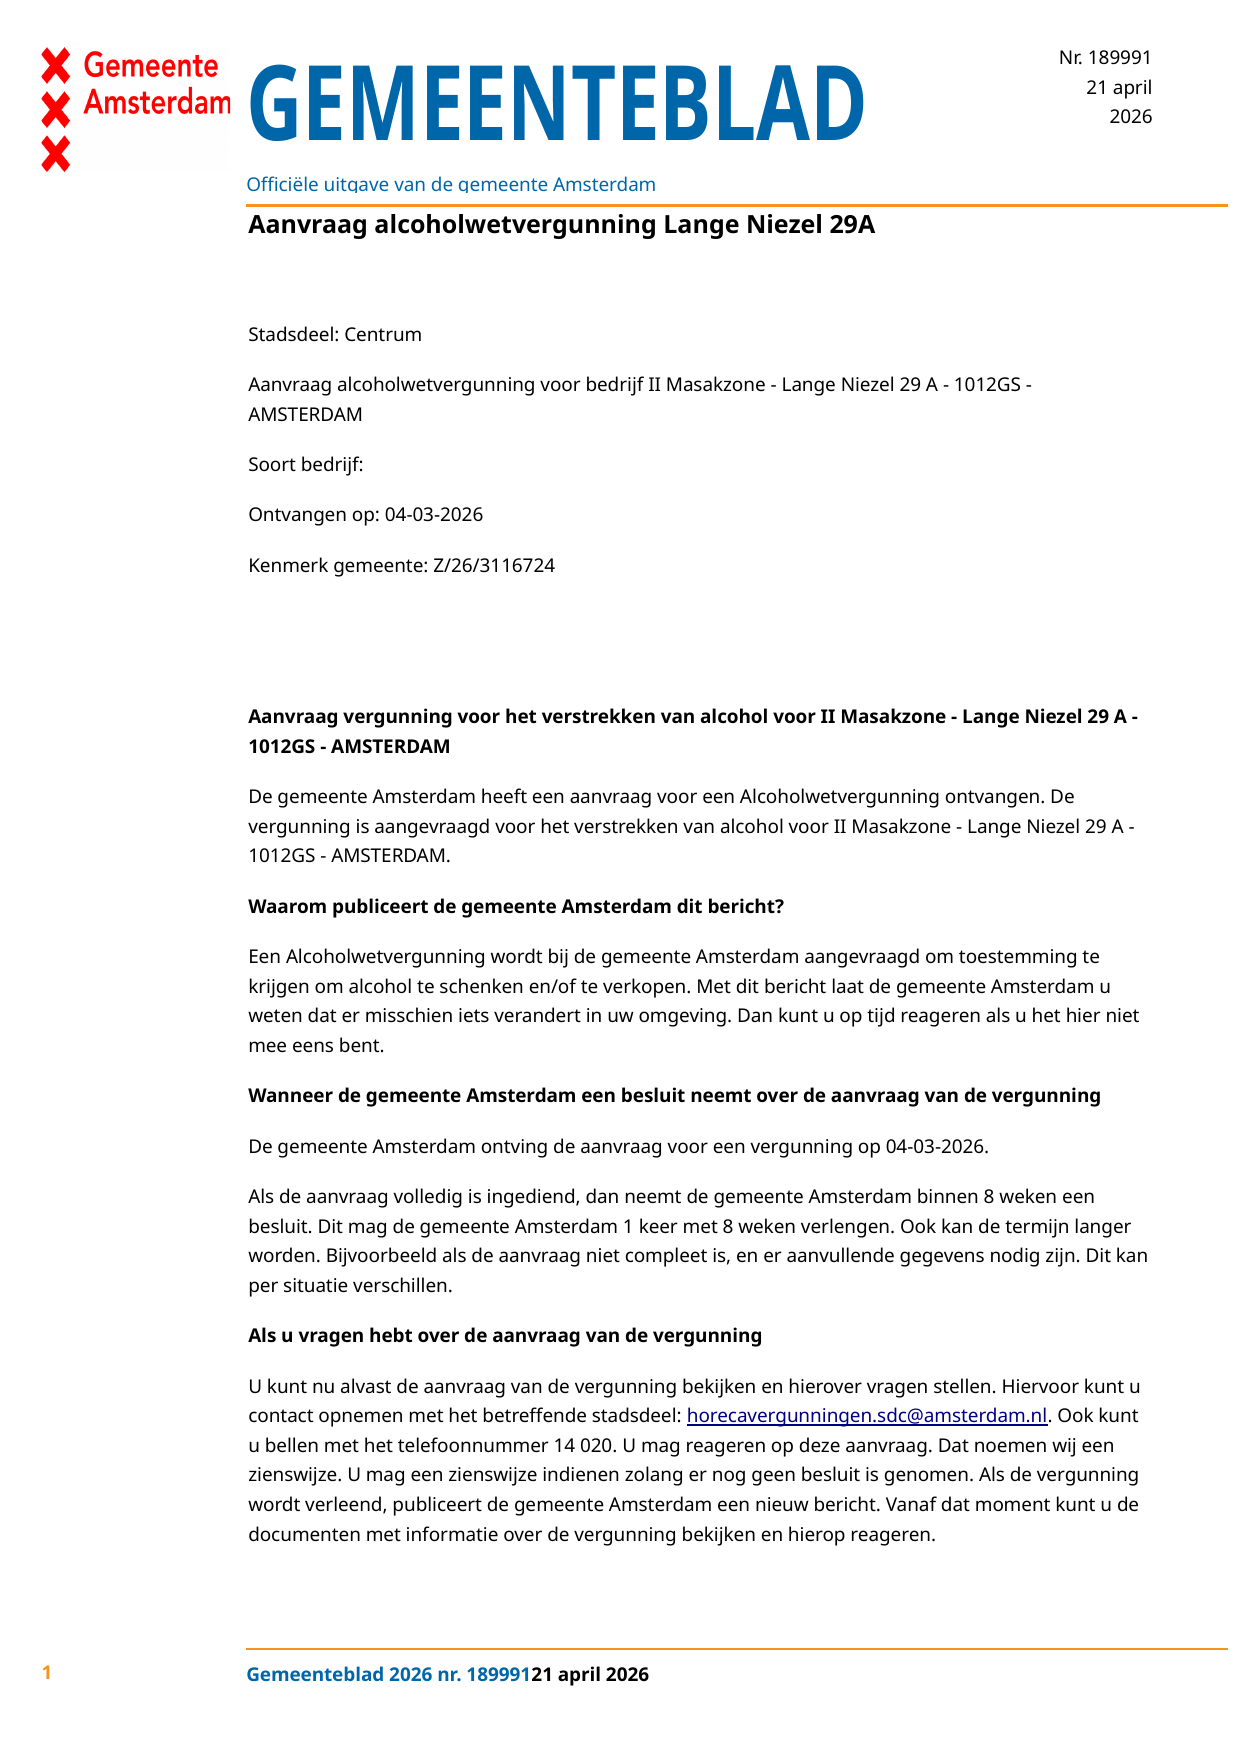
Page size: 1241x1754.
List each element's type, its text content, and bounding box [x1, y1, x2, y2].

text Een Alcoholwetvergunning wordt bij de gemeente Amsterdam aangevraagd om toestemming te krijgen om alcohol te schenken en/of te verkopen. Met dit bericht laat de gemeente Amsterdam u weten dat er misschien iets verandert in uw omgeving. Dan kunt u op tijd reageren als u het hier niet mee eens bent. [248, 943, 1152, 1058]
text Stadsdeel: Centrum [248, 321, 1152, 346]
picture [41, 47, 231, 172]
text De gemeente Amsterdam ontving de aanvraag voor een vergunning op 04-03-2026. [248, 1133, 1152, 1158]
text Aanvraag vergunning voor het verstrekken van alcohol voor II Masakzone - Lange Niezel 29 A - 1012GS - AMSTERDAM [248, 703, 1152, 758]
text Als de aanvraag volledig is ingediend, dan neemt de gemeente Amsterdam binnen 8 weken een besluit. Dit mag de gemeente Amsterdam 1 keer met 8 weken verlengen. Ook kan de termijn langer worden. Bijvoorbeeld als de aanvraag niet compleet is, en er aanvullende gegevens nodig zijn. Dit kan per situatie verschillen. [248, 1183, 1152, 1298]
text U kunt nu alvast de aanvraag van de vergunning bekijken en hierover vragen stellen. Hiervoor kunt u contact opnemen met het betreffende stadsdeel: horecavergunningen.sdc@amsterdam.nl. Ook kunt u bellen met het telefoonnummer 14 020. U mag reageren op deze aanvraag. Dat noemen wij een zienswijze. U mag een zienswijze indienen zolang er nog geen besluit is genomen. Als de vergunning wordt verleend, publiceert de gemeente Amsterdam een nieuw bericht. Vanaf dat moment kunt u de documenten met informatie over de vergunning bekijken en hierop reageren. [248, 1373, 1152, 1546]
text Ontvangen op: 04-03-2026 [248, 502, 1152, 527]
text Aanvraag alcoholwetvergunning Lange Niezel 29A [248, 207, 1152, 241]
text Kenmerk gemeente: Z/26/3116724 [248, 552, 1152, 578]
text Als u vragen hebt over de aanvraag van de vergunning [248, 1322, 1152, 1348]
text Aanvraag alcoholwetvergunning voor bedrijf II Masakzone - Lange Niezel 29 A - 1012GS - AMSTERDAM [248, 371, 1152, 426]
text Waarom publiceert de gemeente Amsterdam dit bericht? [248, 893, 1152, 918]
text Soort bedrijf: [248, 451, 1152, 477]
text De gemeente Amsterdam heeft een aanvraag voor een Alcoholwetvergunning ontvangen. De vergunning is aangevraagd voor het verstrekken van alcohol voor II Masakzone - Lange Niezel 29 A - 1012GS - AMSTERDAM. [248, 783, 1152, 868]
text Wanneer de gemeente Amsterdam een besluit neemt over de aanvraag van de vergunning [248, 1082, 1152, 1108]
